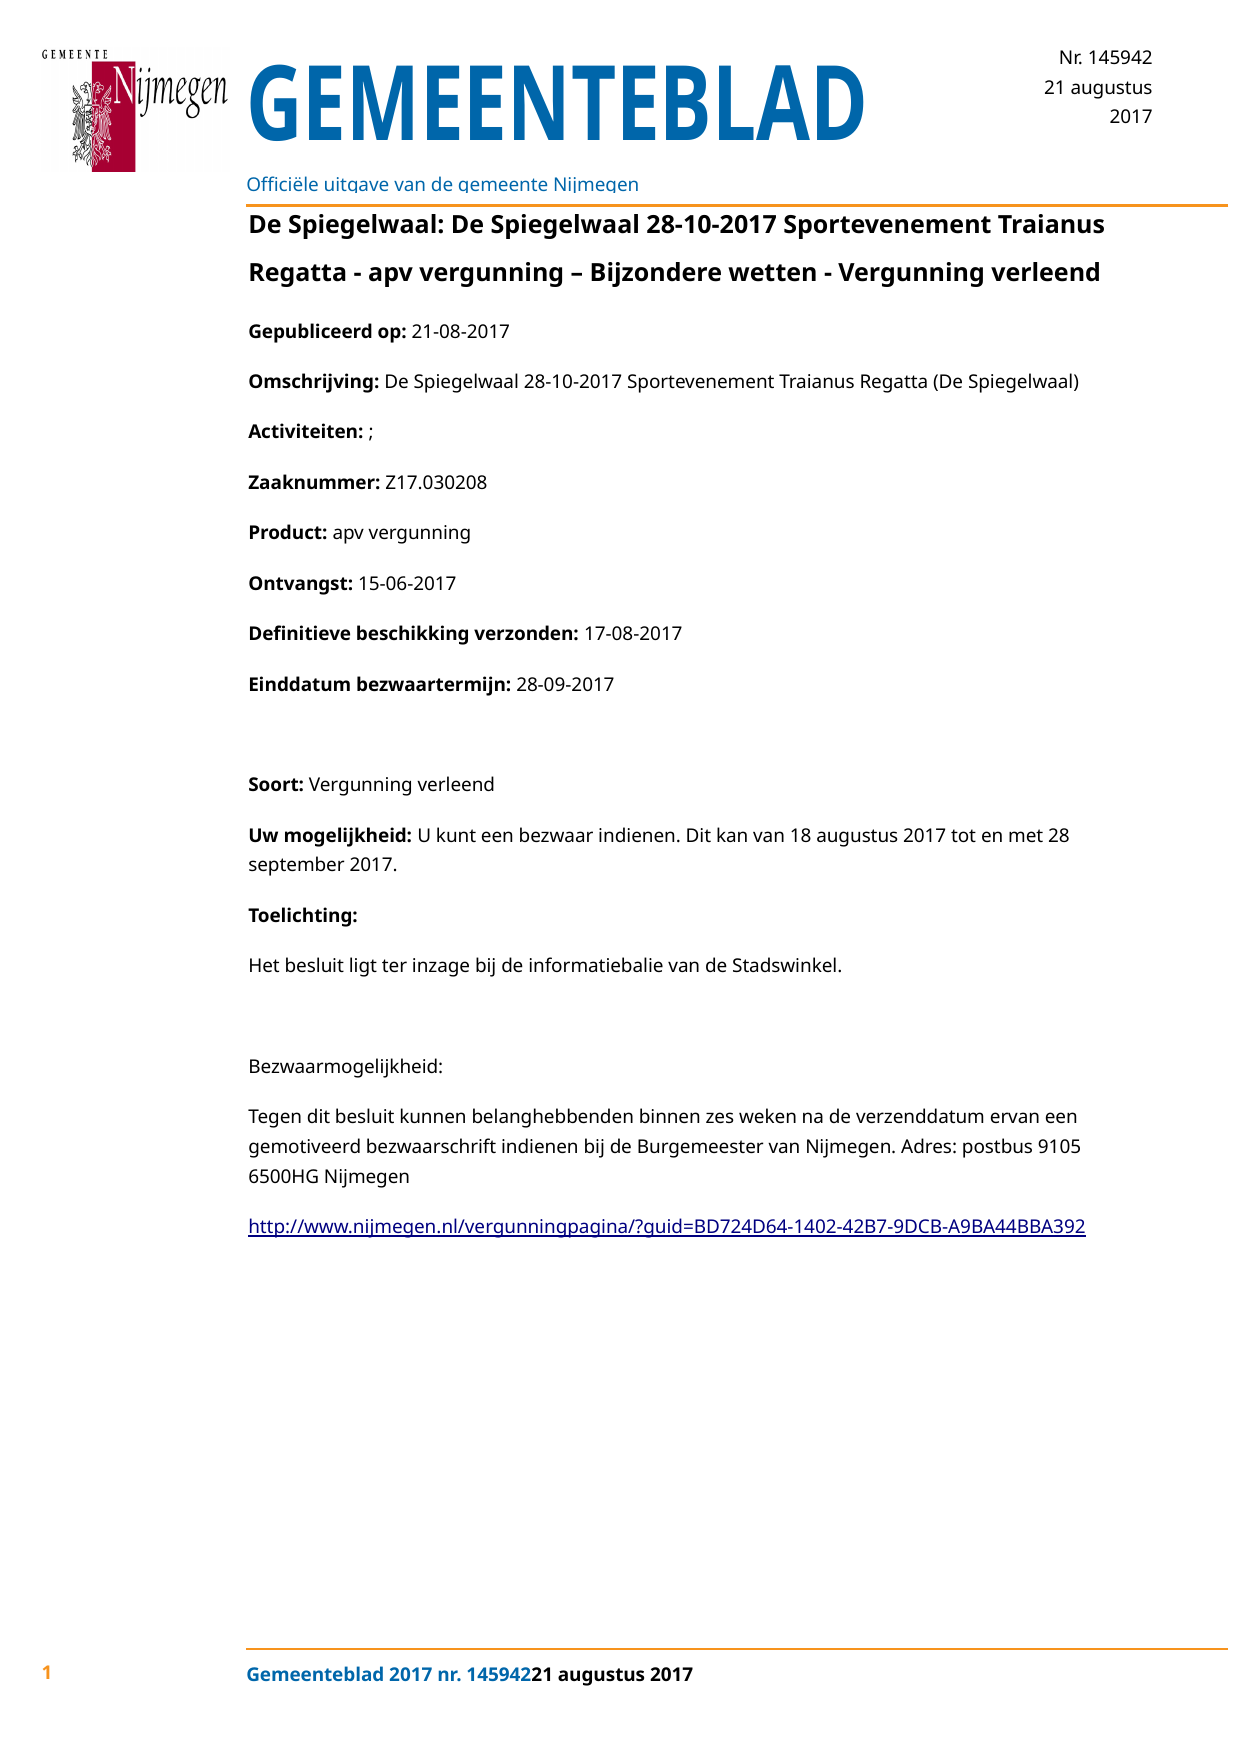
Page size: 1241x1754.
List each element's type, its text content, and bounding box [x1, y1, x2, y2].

text Definitieve beschikking verzonden: 17-08-2017 [248, 620, 1152, 646]
text http://www.nijmegen.nl/vergunningpagina/?guid=BD724D64-1402-42B7-9DCB-A9BA44BBA392 [248, 1213, 1152, 1239]
text Activiteiten: ; [248, 419, 1152, 444]
text Uw mogelijkheid: U kunt een bezwaar indienen. Dit kan van 18 augustus 2017 tot en met 28 september 2017. [248, 822, 1152, 877]
text Tegen dit besluit kunnen belanghebbenden binnen zes weken na de verzenddatum ervan een gemotiveerd bezwaarschrift indienen bij de Burgemeester van Nijmegen. Adres: postbus 9105 6500HG Nijmegen [248, 1104, 1152, 1189]
text Product: apv vergunning [248, 519, 1152, 545]
text De Spiegelwaal: De Spiegelwaal 28-10-2017 Sportevenement Traianus Regatta - apv vergunning – Bijzondere wetten - Vergunning verleend [248, 207, 1152, 288]
text Ontvangst: 15-06-2017 [248, 570, 1152, 596]
text Omschrijving: De Spiegelwaal 28-10-2017 Sportevenement Traianus Regatta (De Spiegelwaal) [248, 368, 1152, 394]
text Bezwaarmogelijkheid: [248, 1053, 1152, 1079]
text Gepubliceerd op: 21-08-2017 [248, 318, 1152, 344]
picture [41, 47, 231, 172]
text Einddatum bezwaartermijn: 28-09-2017 [248, 671, 1152, 697]
text Het besluit ligt ter inzage bij de informatiebalie van de Stadswinkel. [248, 952, 1152, 978]
text Toelichting: [248, 902, 1152, 928]
text Zaaknummer: Z17.030208 [248, 469, 1152, 495]
text Soort: Vergunning verleend [248, 772, 1152, 797]
